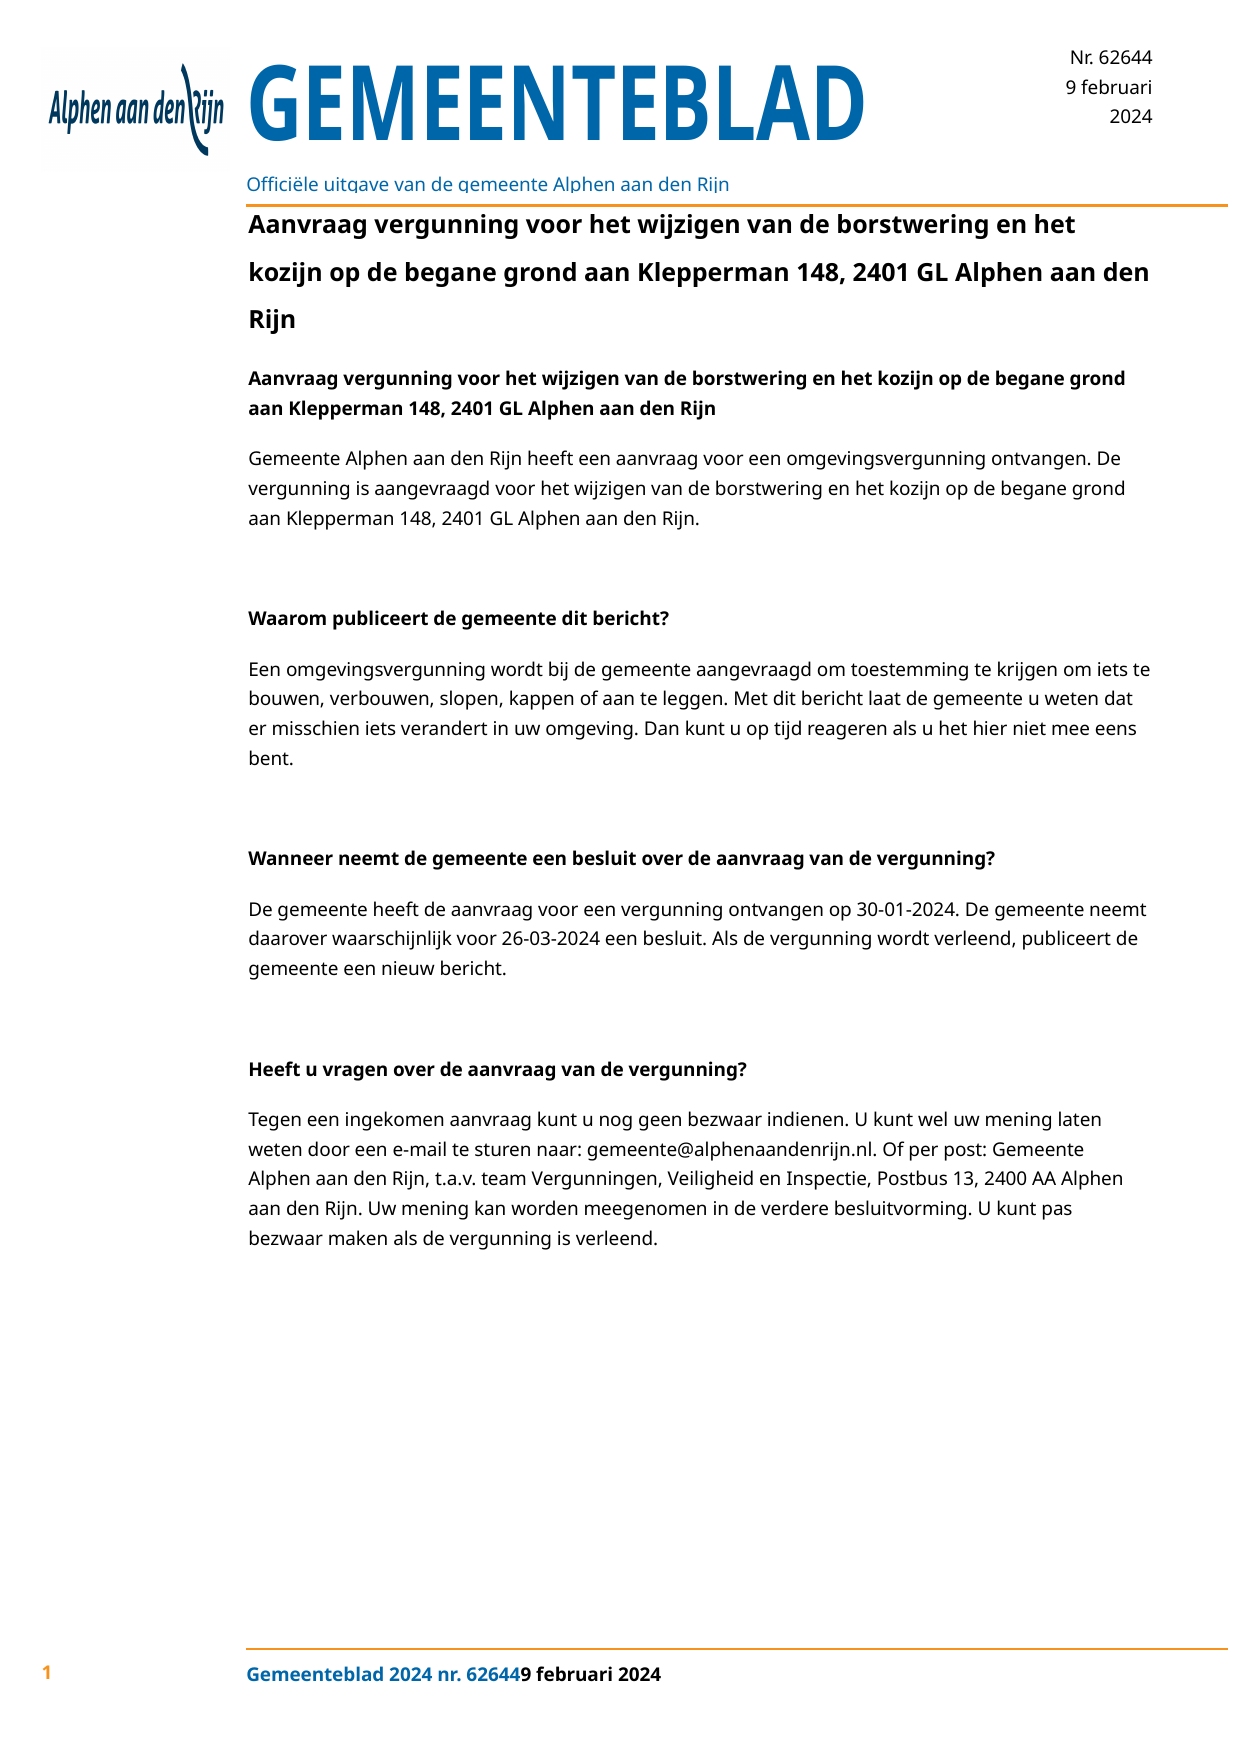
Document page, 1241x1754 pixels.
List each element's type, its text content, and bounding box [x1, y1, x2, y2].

text Wanneer neemt de gemeente een besluit over de aanvraag van de vergunning? [248, 846, 1152, 871]
text Tegen een ingekomen aanvraag kunt u nog geen bezwaar indienen. U kunt wel uw mening laten weten door een e-mail te sturen naar: gemeente@alphenaandenrijn.nl. Of per post: Gemeente Alphen aan den Rijn, t.a.v. team Vergunningen, Veiligheid en Inspectie, Postbus 13, 2400 AA Alphen aan den Rijn. Uw mening kan worden meegenomen in de verdere besluitvorming. U kunt pas bezwaar maken als de vergunning is verleend. [248, 1106, 1152, 1250]
picture [41, 47, 231, 172]
text De gemeente heeft de aanvraag voor een vergunning ontvangen op 30-01-2024. De gemeente neemt daarover waarschijnlijk voor 26-03-2024 een besluit. Als de vergunning wordt verleend, publiceert de gemeente een nieuw bericht. [248, 896, 1152, 981]
text Waarom publiceert de gemeente dit bericht? [248, 606, 1152, 631]
text Aanvraag vergunning voor het wijzigen van de borstwering en het kozijn op de begane grond aan Klepperman 148, 2401 GL Alphen aan den Rijn [248, 207, 1152, 336]
text Aanvraag vergunning voor het wijzigen van de borstwering en het kozijn op de begane grond aan Klepperman 148, 2401 GL Alphen aan den Rijn [248, 366, 1152, 421]
text Gemeente Alphen aan den Rijn heeft een aanvraag voor een omgevingsvergunning ontvangen. De vergunning is aangevraagd voor het wijzigen van de borstwering en het kozijn op de begane grond aan Klepperman 148, 2401 GL Alphen aan den Rijn. [248, 446, 1152, 530]
text Een omgevingsvergunning wordt bij de gemeente aangevraagd om toestemming te krijgen om iets te bouwen, verbouwen, slopen, kappen of aan te leggen. Met dit bericht laat de gemeente u weten dat er misschien iets verandert in uw omgeving. Dan kunt u op tijd reageren als u het hier niet mee eens bent. [248, 656, 1152, 770]
text Heeft u vragen over de aanvraag van de vergunning? [248, 1056, 1152, 1082]
